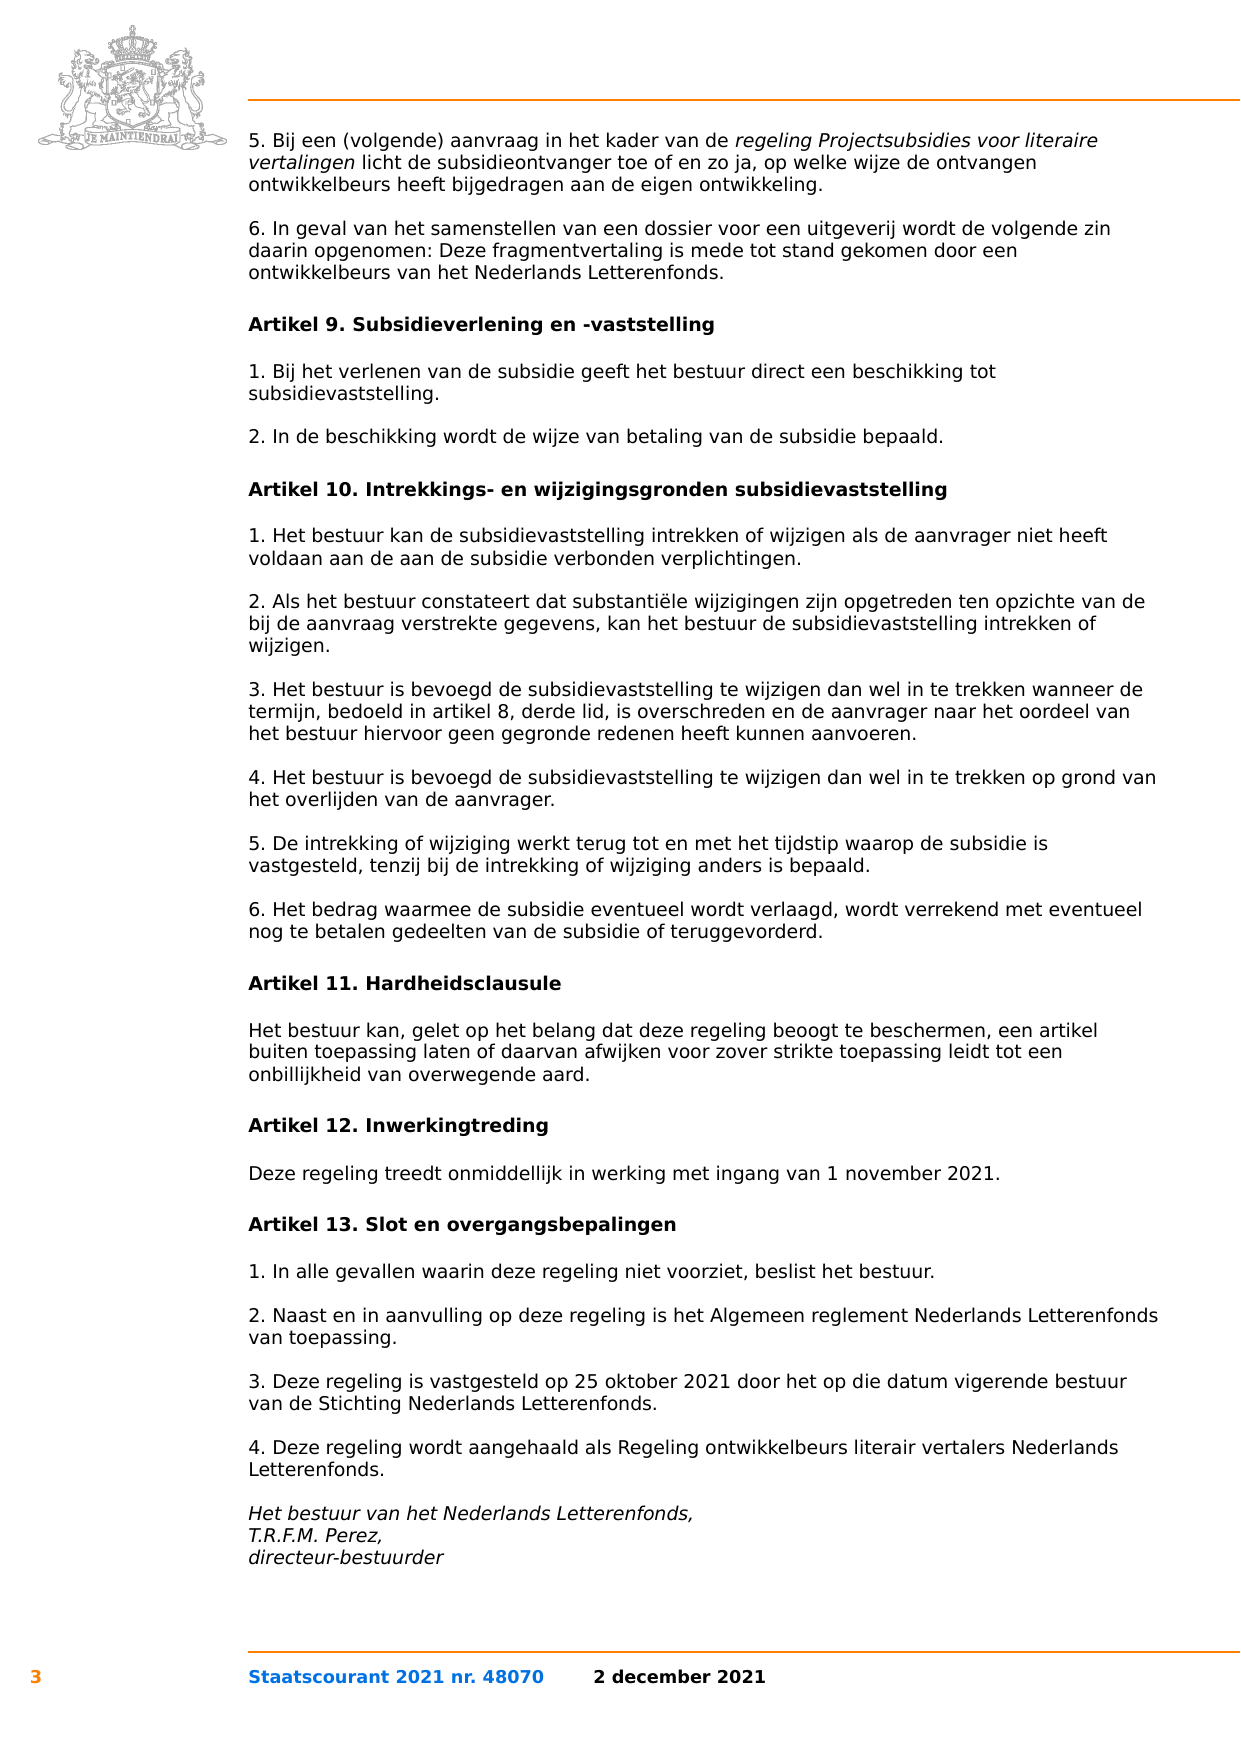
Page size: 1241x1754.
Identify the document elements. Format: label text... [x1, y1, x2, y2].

text 1. Het bestuur kan de subsidievaststelling intrekken of wijzigen als de aanvrager niet heeft voldaan aan de aan de subsidie verbonden verplichtingen. [248, 525, 1163, 569]
text 1. In alle gevallen waarin deze regeling niet voorziet, beslist het bestuur. [248, 1261, 1163, 1283]
text 6. In geval van het samenstellen van een dossier voor een uitgeverij wordt de volgende zin daarin opgenomen: Deze fragmentvertaling is mede tot stand gekomen door een ontwikkelbeurs van het Nederlands Letterenfonds. [248, 218, 1163, 284]
text 5. Bij een (volgende) aanvraag in het kader van de regeling Projectsubsidies voor literaire vertalingen licht de subsidieontvanger toe of en zo ja, op welke wijze de ontvangen ontwikkelbeurs heeft bijgedragen aan de eigen ontwikkeling. [248, 130, 1163, 196]
subtitle Artikel 10. Intrekkings- en wijzigingsgronden subsidievaststelling [248, 478, 1163, 500]
text 2. In de beschikking wordt de wijze van betaling van de subsidie bepaald. [248, 426, 1163, 448]
text 3. Deze regeling is vastgesteld op 25 oktober 2021 door het op die datum vigerende bestuur van de Stichting Nederlands Letterenfonds. [248, 1371, 1163, 1415]
text Deze regeling treedt onmiddellijk in werking met ingang van 1 november 2021. [248, 1162, 1163, 1184]
text 2. Naast en in aanvulling op deze regeling is het Algemeen reglement Nederlands Letterenfonds van toepassing. [248, 1305, 1163, 1349]
subtitle Artikel 13. Slot en overgangsbepalingen [248, 1214, 1163, 1236]
text Het bestuur van het Nederlands Letterenfonds, T.R.F.M. Perez, directeur-bestuurder [248, 1503, 1163, 1569]
text Het bestuur kan, gelet op het belang dat deze regeling beoogt te beschermen, een artikel buiten toepassing laten of daarvan afwijken voor zover strikte toepassing leidt tot een onbillijkheid van overwegende aard. [248, 1019, 1163, 1085]
text 4. Het bestuur is bevoegd de subsidievaststelling te wijzigen dan wel in te trekken op grond van het overlijden van de aanvrager. [248, 767, 1163, 811]
picture [38, 25, 227, 150]
text 5. De intrekking of wijziging werkt terug tot en met het tijdstip waarop de subsidie is vastgesteld, tenzij bij de intrekking of wijziging anders is bepaald. [248, 833, 1163, 877]
subtitle Artikel 11. Hardheidsclausule [248, 972, 1163, 994]
text 4. Deze regeling wordt aangehaald als Regeling ontwikkelbeurs literair vertalers Nederlands Letterenfonds. [248, 1437, 1163, 1481]
subtitle Artikel 12. Inwerkingtreding [248, 1115, 1163, 1137]
text 3. Het bestuur is bevoegd de subsidievaststelling te wijzigen dan wel in te trekken wanneer de termijn, bedoeld in artikel 8, derde lid, is overschreden en de aanvrager naar het oordeel van het bestuur hiervoor geen gegronde redenen heeft kunnen aanvoeren. [248, 679, 1163, 745]
text 2. Als het bestuur constateert dat substantiële wijzigingen zijn opgetreden ten opzichte van de bij de aanvraag verstrekte gegevens, kan het bestuur de subsidievaststelling intrekken of wijzigen. [248, 591, 1163, 657]
text 6. Het bedrag waarmee de subsidie eventueel wordt verlaagd, wordt verrekend met eventueel nog te betalen gedeelten van de subsidie of teruggevorderd. [248, 898, 1163, 942]
subtitle Artikel 9. Subsidieverlening en -vaststelling [248, 314, 1163, 336]
text 1. Bij het verlenen van de subsidie geeft het bestuur direct een beschikking tot subsidievaststelling. [248, 361, 1163, 404]
